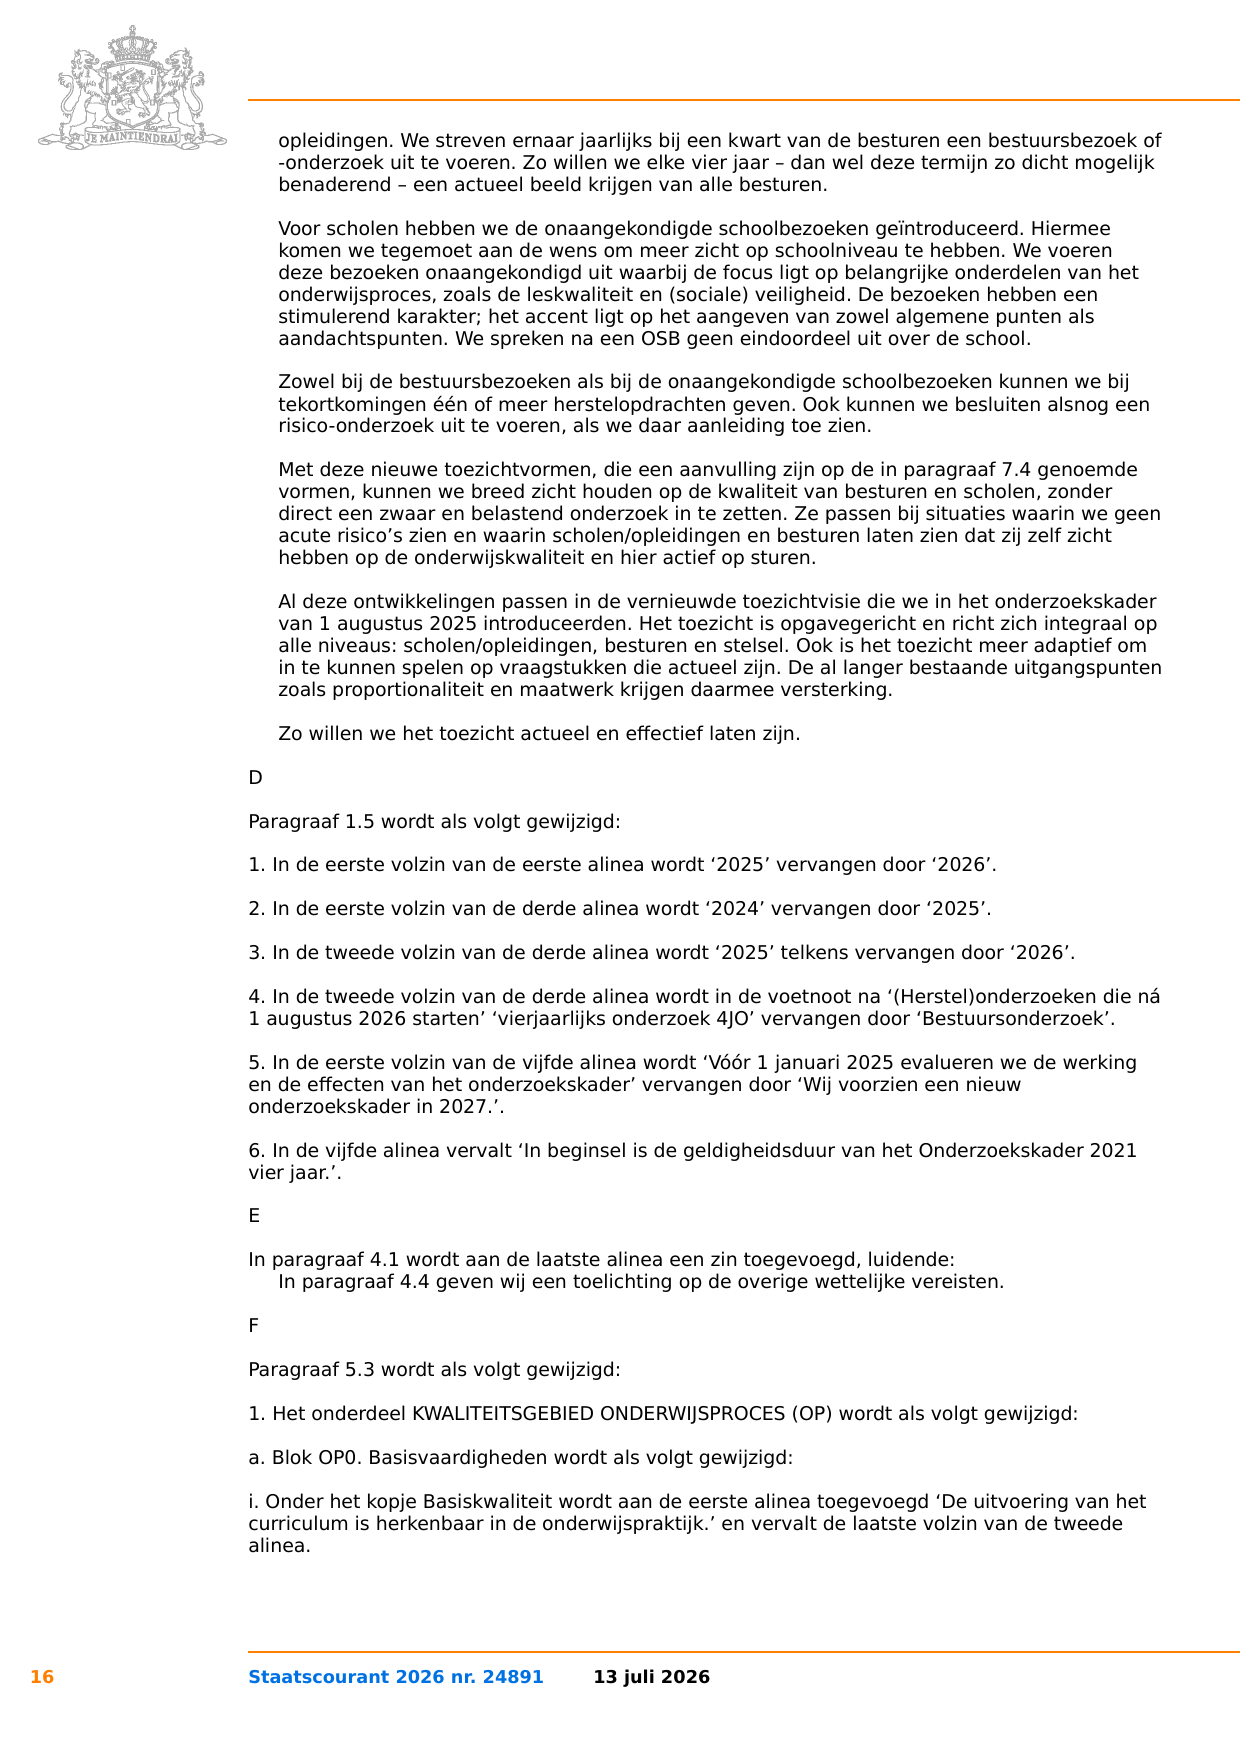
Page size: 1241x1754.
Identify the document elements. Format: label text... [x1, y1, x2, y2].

text 2. In de eerste volzin van de derde alinea wordt ‘2024’ vervangen door ‘2025’. [248, 898, 1163, 920]
text 5. In de eerste volzin van de vijfde alinea wordt ‘Vóór 1 januari 2025 evalueren we de werking en de effecten van het onderzoekskader’ vervangen door ‘Wij voorzien een nieuw onderzoekskader in 2027.’. [248, 1052, 1163, 1118]
text F [248, 1315, 1163, 1337]
picture [38, 25, 227, 150]
text 1. Het onderdeel KWALITEITSGEBIED ONDERWIJSPROCES (OP) wordt als volgt gewijzigd: [248, 1403, 1163, 1425]
text opleidingen. We streven ernaar jaarlijks bij een kwart van de besturen een bestuursbezoek of -onderzoek uit te voeren. Zo willen we elke vier jaar – dan wel deze termijn zo dicht mogelijk benaderend – een actueel beeld krijgen van alle besturen. [278, 130, 1163, 196]
text In paragraaf 4.4 geven wij een toelichting op de overige wettelijke vereisten. [278, 1271, 1163, 1293]
text 6. In de vijfde alinea vervalt ‘In beginsel is de geldigheidsduur van het Onderzoekskader 2021 vier jaar.’. [248, 1139, 1163, 1183]
text Al deze ontwikkelingen passen in de vernieuwde toezichtvisie die we in het onderzoekskader van 1 augustus 2025 introduceerden. Het toezicht is opgavegericht en richt zich integraal op alle niveaus: scholen/opleidingen, besturen en stelsel. Ook is het toezicht meer adaptief om in te kunnen spelen op vraagstukken die actueel zijn. De al langer bestaande uitgangspunten zoals proportionaliteit en maatwerk krijgen daarmee versterking. [278, 591, 1163, 701]
text i. Onder het kopje Basiskwaliteit wordt aan de eerste alinea toegevoegd ‘De uitvoering van het curriculum is herkenbaar in de onderwijspraktijk.’ en vervalt de laatste volzin van de tweede alinea. [248, 1491, 1163, 1556]
text Zo willen we het toezicht actueel en effectief laten zijn. [278, 723, 1163, 745]
text In paragraaf 4.1 wordt aan de laatste alinea een zin toegevoegd, luidende: [248, 1249, 1163, 1271]
text E [248, 1205, 1163, 1227]
text Voor scholen hebben we de onaangekondigde schoolbezoeken geïntroduceerd. Hiermee komen we tegemoet aan de wens om meer zicht op schoolniveau te hebben. We voeren deze bezoeken onaangekondigd uit waarbij de focus ligt op belangrijke onderdelen van het onderwijsproces, zoals de leskwaliteit en (sociale) veiligheid. De bezoeken hebben een stimulerend karakter; het accent ligt op het aangeven van zowel algemene punten als aandachtspunten. We spreken na een OSB geen eindoordeel uit over de school. [278, 218, 1163, 349]
text Paragraaf 1.5 wordt als volgt gewijzigd: [248, 811, 1163, 832]
text D [248, 767, 1163, 789]
text Paragraaf 5.3 wordt als volgt gewijzigd: [248, 1359, 1163, 1381]
text 4. In de tweede volzin van de derde alinea wordt in de voetnoot na ‘(Herstel)onderzoeken die ná 1 augustus 2026 starten’ ‘vierjaarlijks onderzoek 4JO’ vervangen door ‘Bestuursonderzoek’. [248, 986, 1163, 1030]
text Zowel bij de bestuursbezoeken als bij de onaangekondigde schoolbezoeken kunnen we bij tekortkomingen één of meer herstelopdrachten geven. Ook kunnen we besluiten alsnog een risico-onderzoek uit te voeren, als we daar aanleiding toe zien. [278, 371, 1163, 437]
text Met deze nieuwe toezichtvormen, die een aanvulling zijn op de in paragraaf 7.4 genoemde vormen, kunnen we breed zicht houden op de kwaliteit van besturen en scholen, zonder direct een zwaar en belastend onderzoek in te zetten. Ze passen bij situaties waarin we geen acute risico’s zien en waarin scholen/opleidingen en besturen laten zien dat zij zelf zicht hebben op de onderwijskwaliteit en hier actief op sturen. [278, 459, 1163, 569]
text 1. In de eerste volzin van de eerste alinea wordt ‘2025’ vervangen door ‘2026’. [248, 854, 1163, 876]
text a. Blok OP0. Basisvaardigheden wordt als volgt gewijzigd: [248, 1447, 1163, 1469]
text 3. In de tweede volzin van de derde alinea wordt ‘2025’ telkens vervangen door ‘2026’. [248, 942, 1163, 964]
